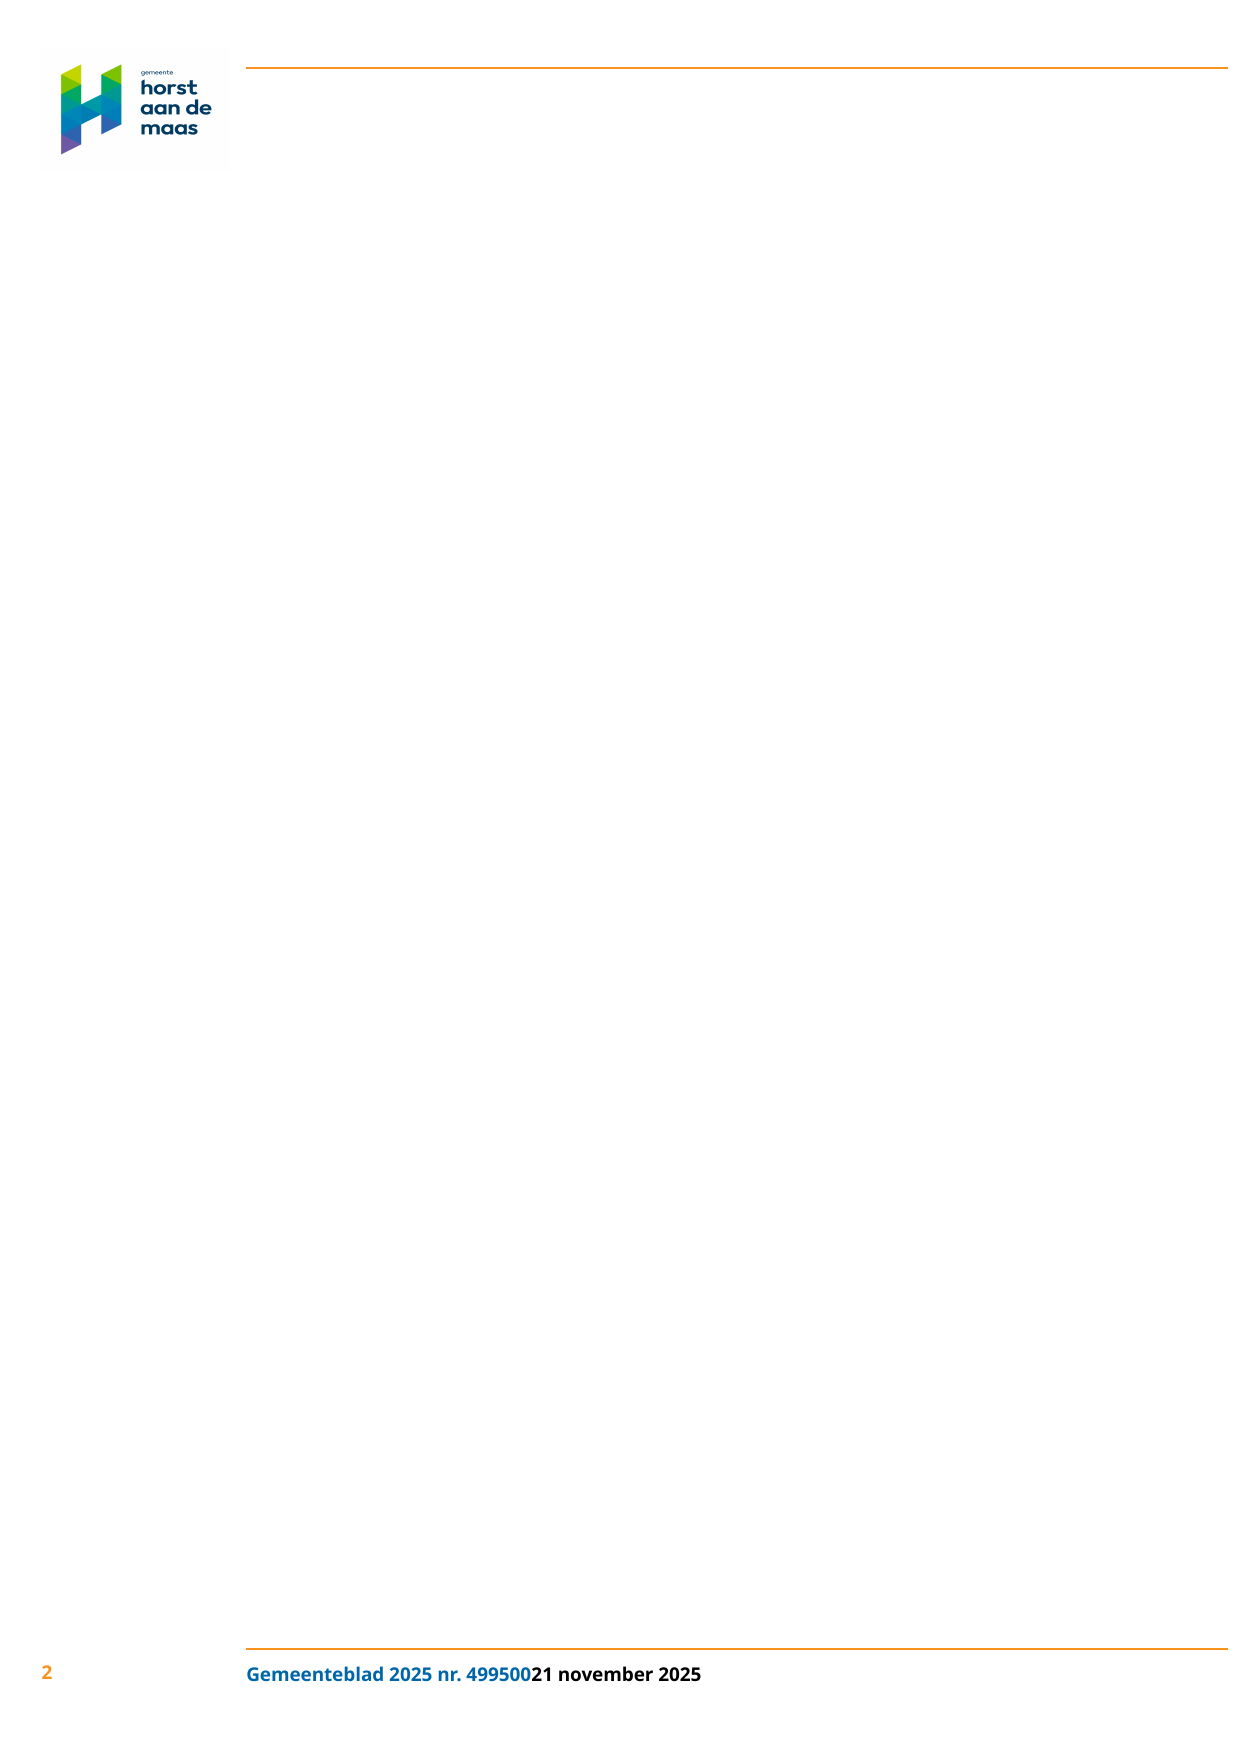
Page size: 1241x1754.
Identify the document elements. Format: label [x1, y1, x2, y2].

picture [41, 47, 231, 172]
